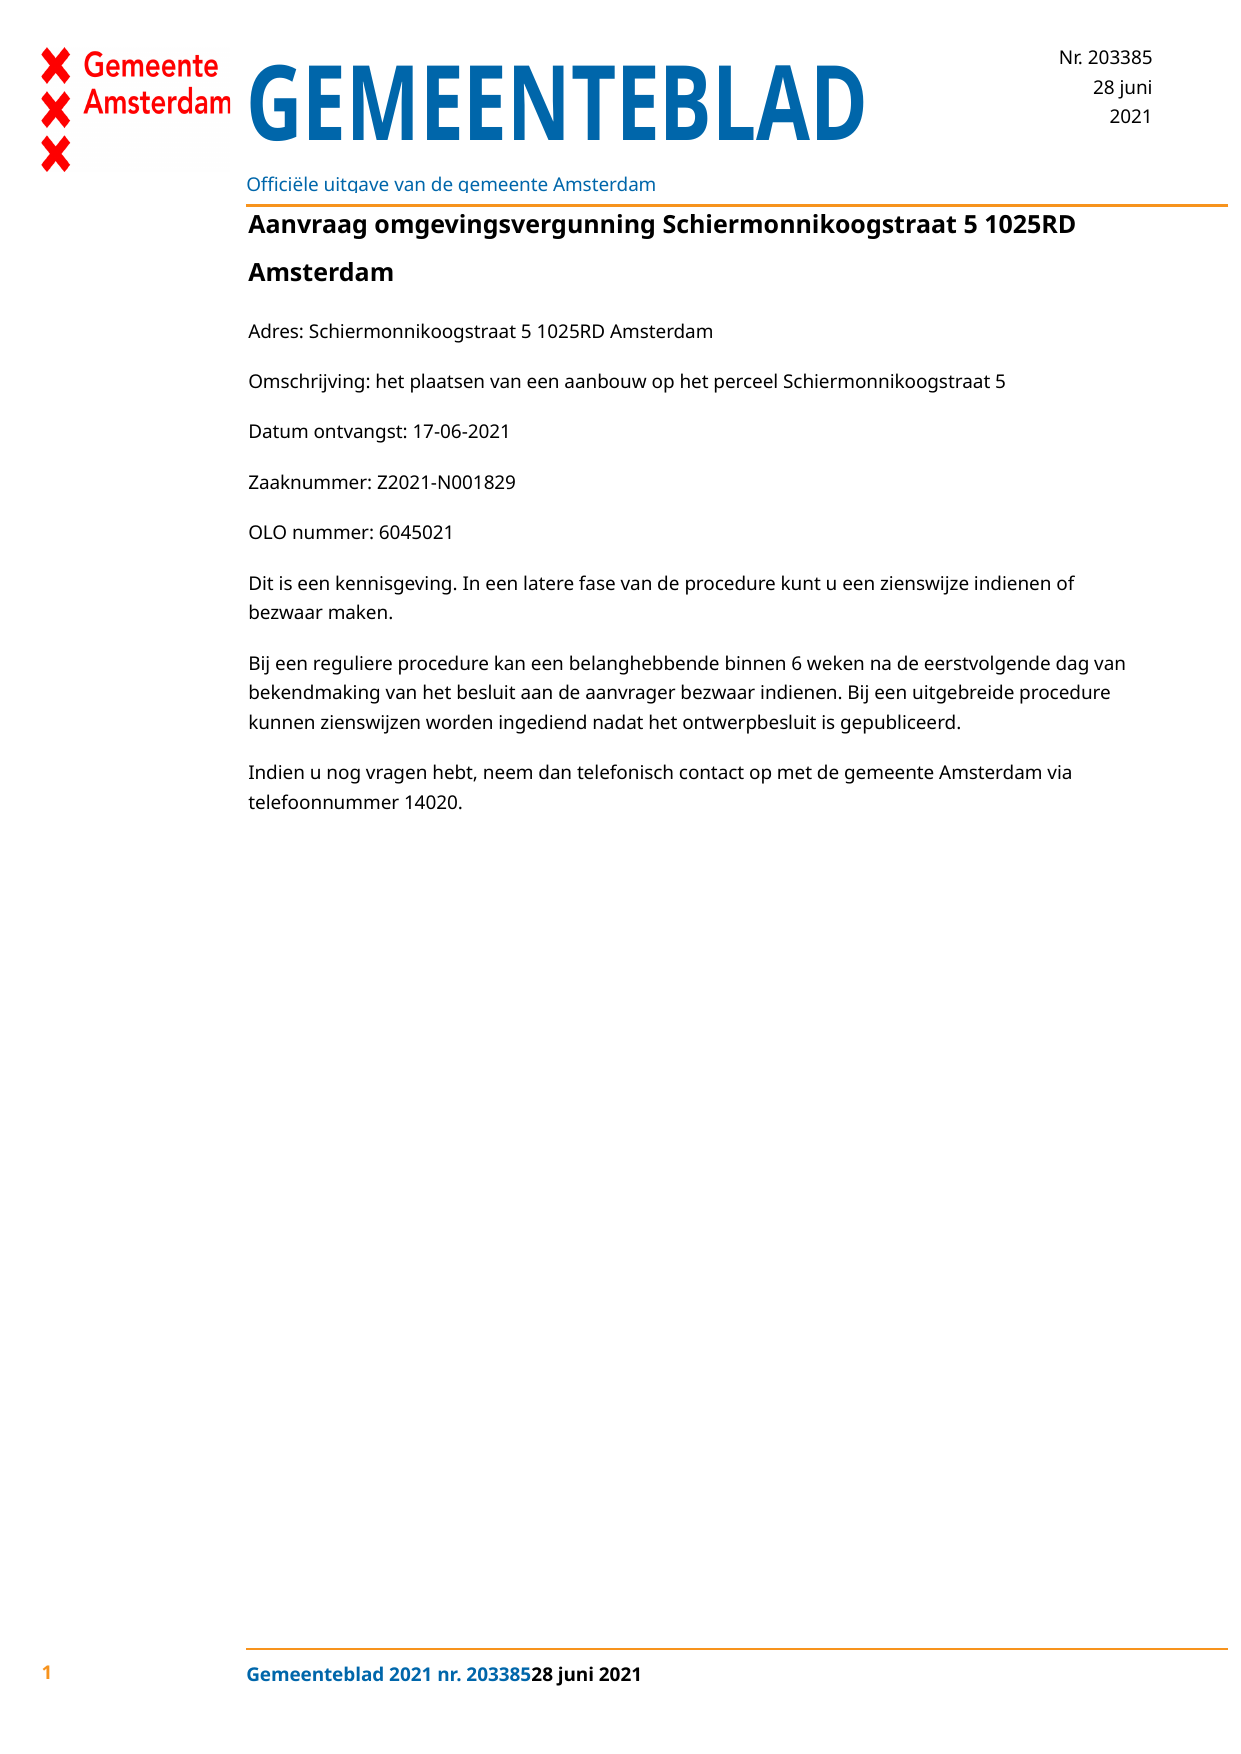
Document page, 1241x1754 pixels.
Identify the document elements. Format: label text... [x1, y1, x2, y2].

text Datum ontvangst: 17-06-2021 [248, 419, 1152, 444]
text Dit is een kennisgeving. In een latere fase van de procedure kunt u een zienswijze indienen of bezwaar maken. [248, 570, 1152, 625]
text Zaaknummer: Z2021-N001829 [248, 469, 1152, 495]
picture [41, 47, 231, 172]
text Omschrijving: het plaatsen van een aanbouw op het perceel Schiermonnikoogstraat 5 [248, 368, 1152, 394]
text OLO nummer: 6045021 [248, 519, 1152, 545]
text Bij een reguliere procedure kan een belanghebbende binnen 6 weken na de eerstvolgende dag van bekendmaking van het besluit aan de aanvrager bezwaar indienen. Bij een uitgebreide procedure kunnen zienswijzen worden ingediend nadat het ontwerpbesluit is gepubliceerd. [248, 650, 1152, 735]
text Aanvraag omgevingsvergunning Schiermonnikoogstraat 5 1025RD Amsterdam [248, 207, 1152, 288]
text Indien u nog vragen hebt, neem dan telefonisch contact op met de gemeente Amsterdam via telefoonnummer 14020. [248, 759, 1152, 815]
text Adres: Schiermonnikoogstraat 5 1025RD Amsterdam [248, 318, 1152, 344]
